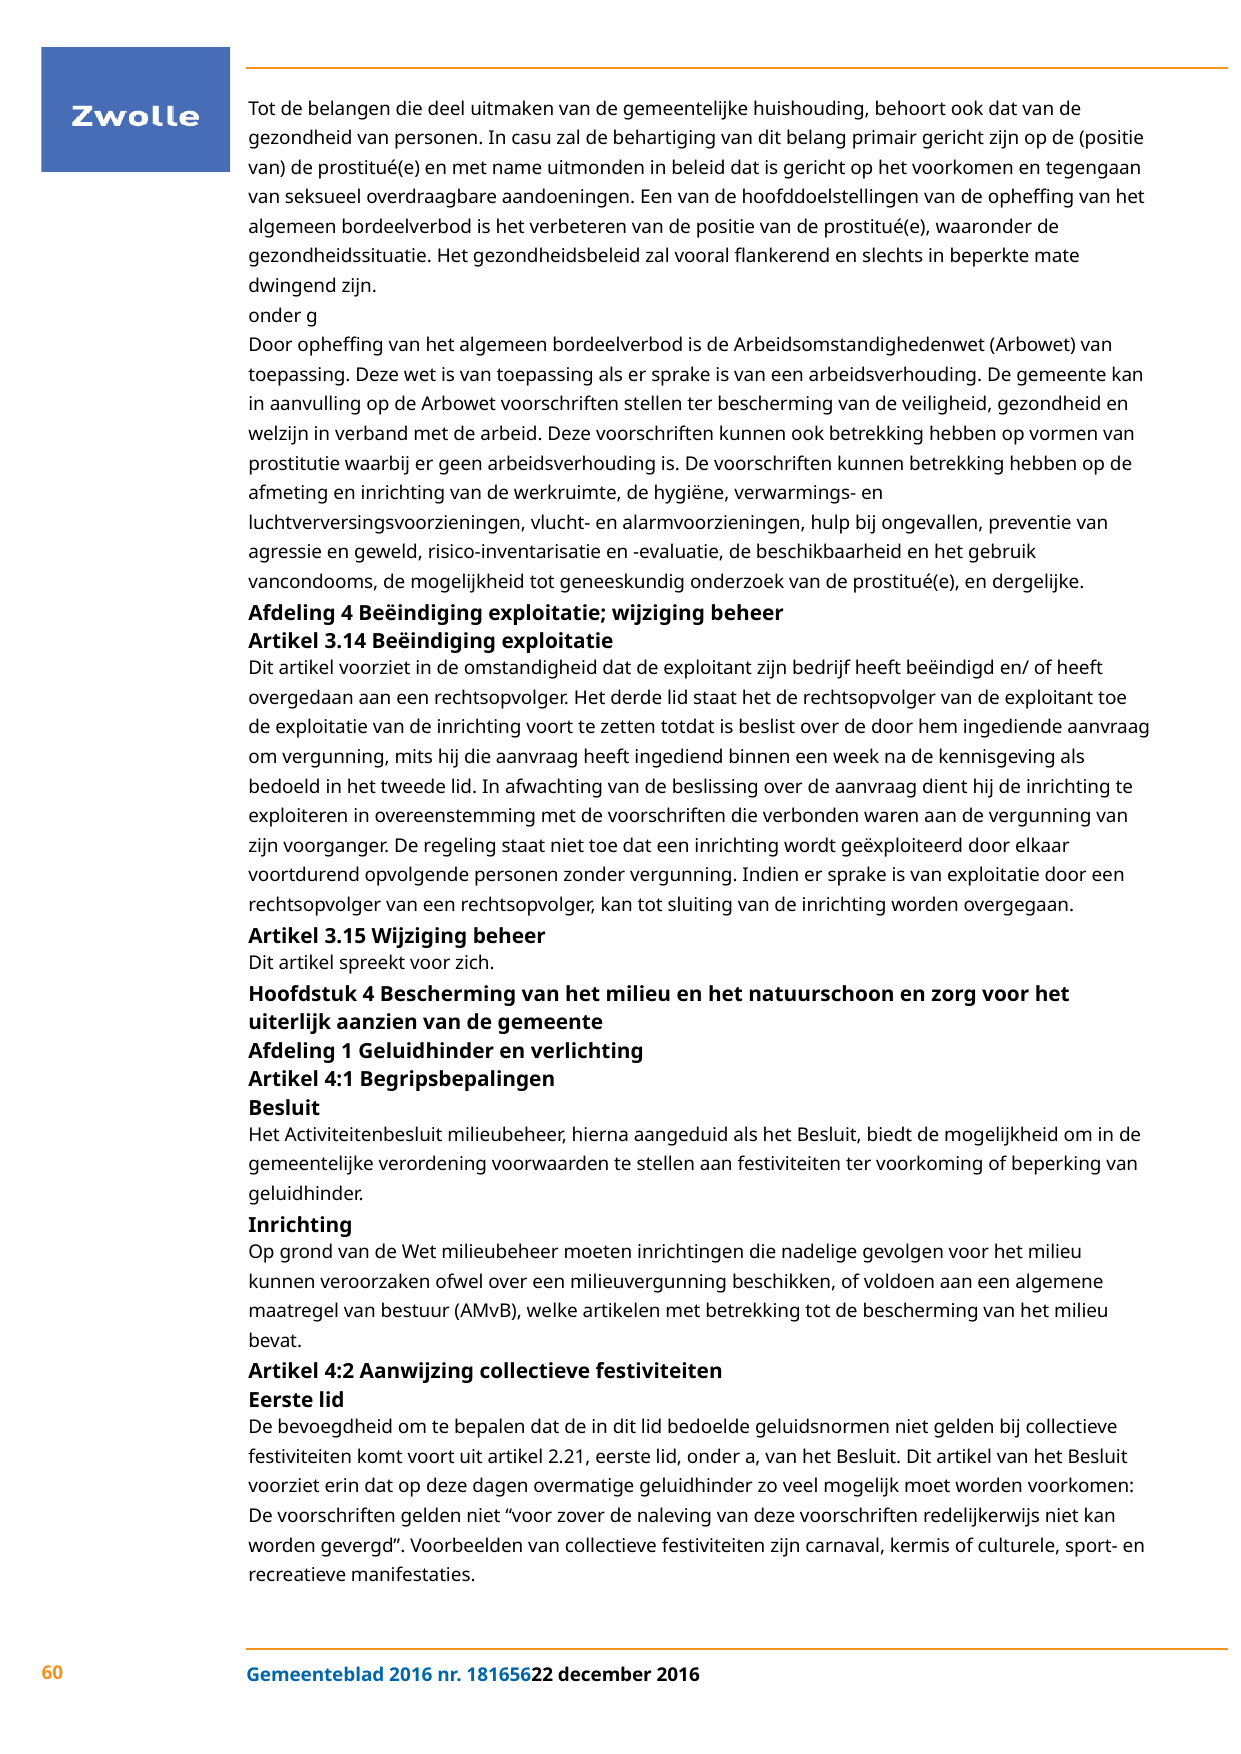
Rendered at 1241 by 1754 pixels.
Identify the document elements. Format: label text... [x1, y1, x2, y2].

text Dit artikel voorziet in de omstandigheid dat de exploitant zijn bedrijf heeft beëindigd en/ of heeft overgedaan aan een rechtsopvolger. Het derde lid staat het de rechtsopvolger van de exploitant toe de exploitatie van de inrichting voort te zetten totdat is beslist over de door hem ingediende aanvraag om vergunning, mits hij die aanvraag heeft ingediend binnen een week na de kennisgeving als bedoeld in het tweede lid. In afwachting van de beslissing over de aanvraag dient hij de inrichting te exploiteren in overeenstemming met de voorschriften die verbonden waren aan de vergunning van zijn voorganger. De regeling staat niet toe dat een inrichting wordt geëxploiteerd door elkaar voortdurend opvolgende personen zonder vergunning. Indien er sprake is van exploitatie door een rechtsopvolger van een rechtsopvolger, kan tot sluiting van de inrichting worden overgegaan. [248, 654, 1152, 917]
text Eerste lid [248, 1385, 1152, 1413]
text Artikel 3.15 Wijziging beheer [248, 921, 1152, 949]
text Tot de belangen die deel uitmaken van de gemeentelijke huishouding, behoort ook dat van de gezondheid van personen. In casu zal de behartiging van dit belang primair gericht zijn op de (positie van) de prostitué(e) en met name uitmonden in beleid dat is gericht op het voorkomen en tegengaan van seksueel overdraagbare aandoeningen. Een van de hoofddoelstellingen van de opheffing van het algemeen bordeelverbod is het verbeteren van de positie van de prostitué(e), waaronder de gezondheidssituatie. Het gezondheidsbeleid zal vooral flankerend en slechts in beperkte mate dwingend zijn. [248, 95, 1152, 298]
text Op grond van de Wet milieubeheer moeten inrichtingen die nadelige gevolgen voor het milieu kunnen veroorzaken ofwel over een milieuvergunning beschikken, of voldoen aan een algemene maatregel van bestuur (AMvB), welke artikelen met betrekking tot de bescherming van het milieu bevat. [248, 1238, 1152, 1353]
picture [41, 47, 231, 172]
text Door opheffing van het algemeen bordeelverbod is de Arbeidsomstandighedenwet (Arbowet) van toepassing. Deze wet is van toepassing als er sprake is van een arbeidsverhouding. De gemeente kan in aanvulling op de Arbowet voorschriften stellen ter bescherming van de veiligheid, gezondheid en welzijn in verband met de arbeid. Deze voorschriften kunnen ook betrekking hebben op vormen van prostitutie waarbij er geen arbeidsverhouding is. De voorschriften kunnen betrekking hebben op de afmeting en inrichting van de werkruimte, de hygiëne, verwarmings- en luchtverversingsvoorzieningen, vlucht- en alarmvoorzieningen, hulp bij ongevallen, preventie van agressie en geweld, risico-inventarisatie en -evaluatie, de beschikbaarheid en het gebruik vancondooms, de mogelijkheid tot geneeskundig onderzoek van de prostitué(e), en dergelijke. [248, 331, 1152, 594]
text Het Activiteitenbesluit milieubeheer, hierna aangeduid als het Besluit, biedt de mogelijkheid om in de gemeentelijke verordening voorwaarden te stellen aan festiviteiten ter voorkoming of beperking van geluidhinder. [248, 1121, 1152, 1206]
text Artikel 4:1 Begripsbepalingen [248, 1064, 1152, 1093]
text Artikel 3.14 Beëindiging exploitatie [248, 626, 1152, 654]
text Dit artikel spreekt voor zich. [248, 949, 1152, 975]
text De bevoegdheid om te bepalen dat de in dit lid bedoelde geluidsnormen niet gelden bij collectieve festiviteiten komt voort uit artikel 2.21, eerste lid, onder a, van het Besluit. Dit artikel van het Besluit voorziet erin dat op deze dagen overmatige geluidhinder zo veel mogelijk moet worden voorkomen: De voorschriften gelden niet “voor zover de naleving van deze voorschriften redelijkerwijs niet kan worden gevergd”. Voorbeelden van collectieve festiviteiten zijn carnaval, kermis of culturele, sport- en recreatieve manifestaties. [248, 1413, 1152, 1587]
text onder g [248, 302, 1152, 328]
text Inrichting [248, 1210, 1152, 1238]
text Hoofdstuk 4 Bescherming van het milieu en het natuurschoon en zorg voor het uiterlijk aanzien van de gemeente [248, 979, 1152, 1036]
text Besluit [248, 1093, 1152, 1121]
text Afdeling 4 Beëindiging exploitatie; wijziging beheer [248, 598, 1152, 626]
text Artikel 4:2 Aanwijzing collectieve festiviteiten [248, 1357, 1152, 1385]
text Afdeling 1 Geluidhinder en verlichting [248, 1036, 1152, 1064]
